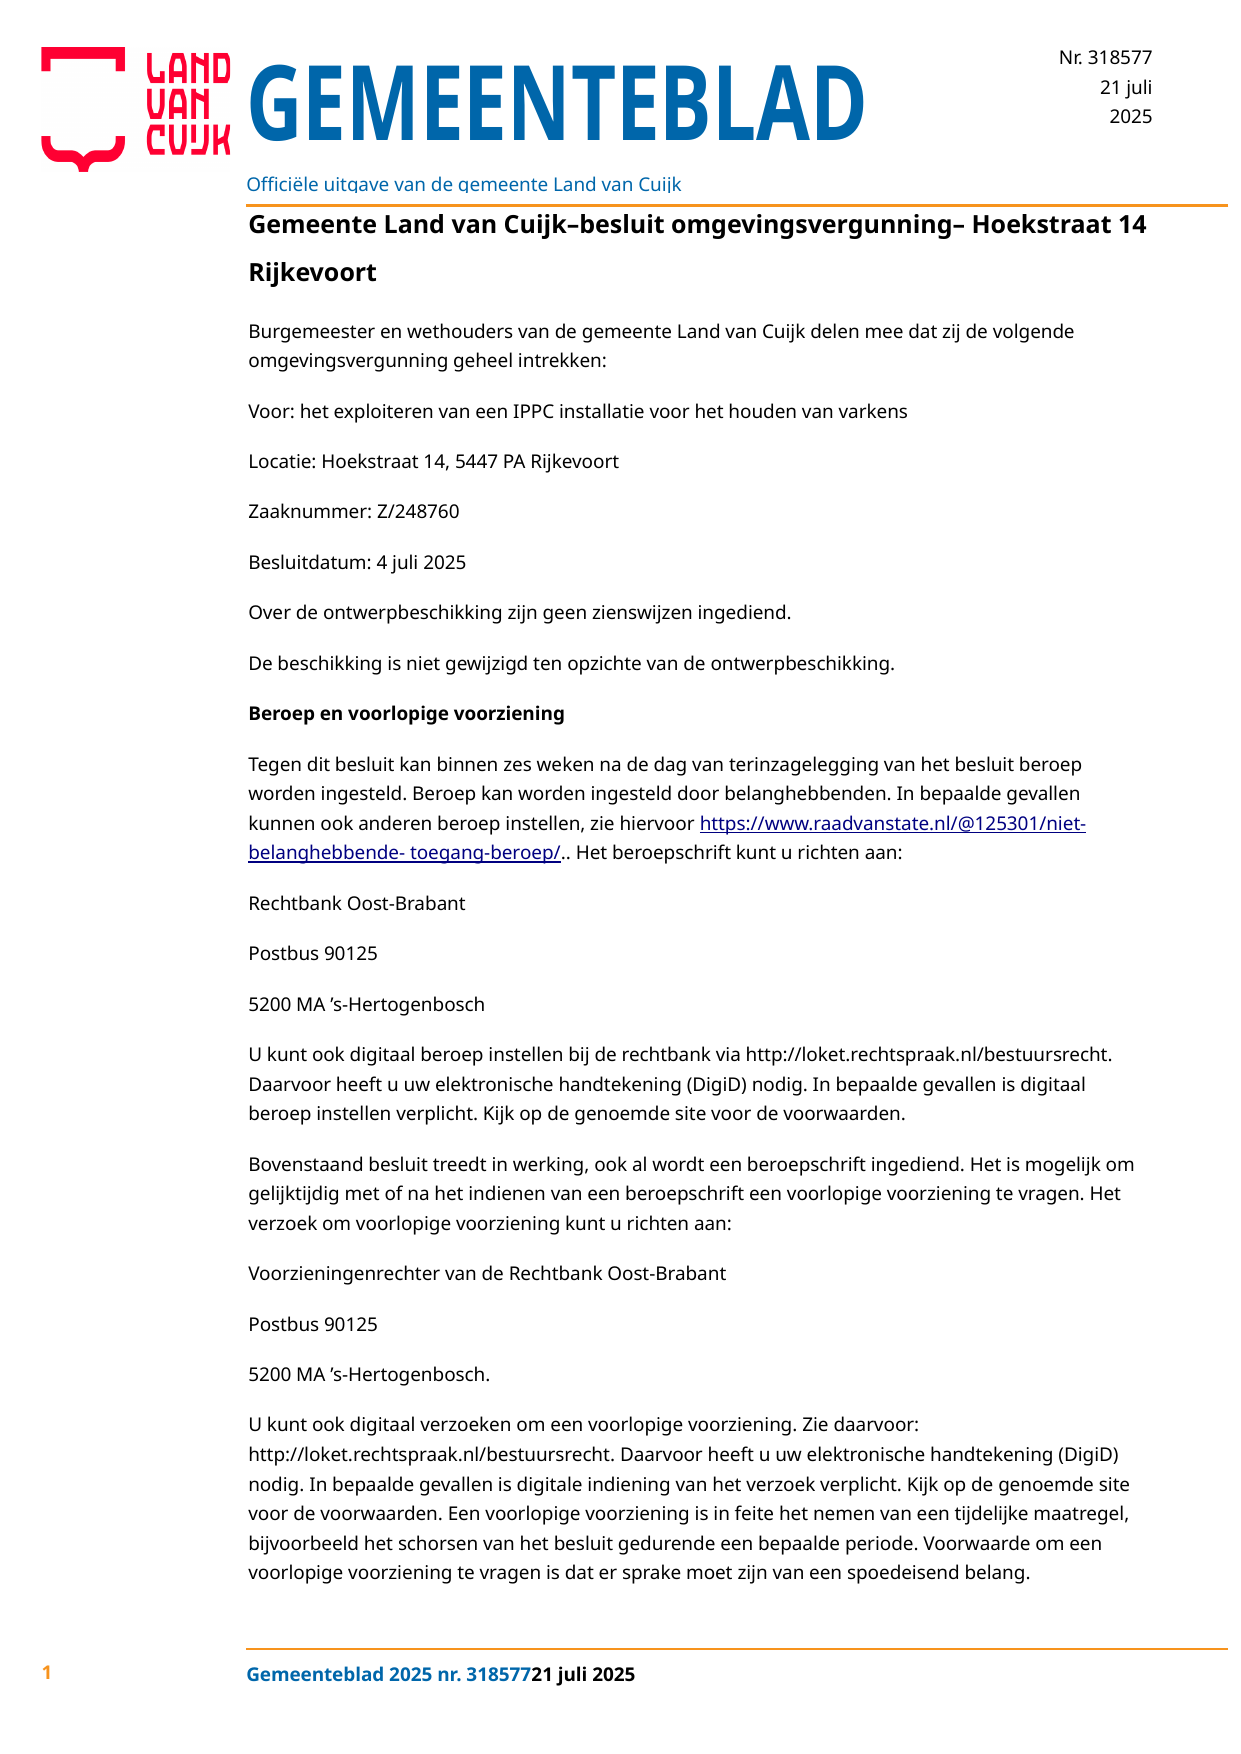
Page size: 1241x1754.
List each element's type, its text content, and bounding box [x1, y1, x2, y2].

text Gemeente Land van Cuijk–besluit omgevingsvergunning– Hoekstraat 14 Rijkevoort [248, 207, 1152, 288]
text 5200 MA ’s-Hertogenbosch. [248, 1361, 1152, 1387]
text Postbus 90125 [248, 940, 1152, 966]
text Voor: het exploiteren van een IPPC installatie voor het houden van varkens [248, 398, 1152, 424]
text Beroep en voorlopige voorziening [248, 700, 1152, 726]
text Tegen dit besluit kan binnen zes weken na de dag van terinzagelegging van het besluit beroep worden ingesteld. Beroep kan worden ingesteld door belanghebbenden. In bepaalde gevallen kunnen ook anderen beroep instellen, zie hiervoor https://www.raadvanstate.nl/@125301/niet-belanghebbende- toegang-beroep/.. Het beroepschrift kunt u richten aan: [248, 751, 1152, 865]
text De beschikking is niet gewijzigd ten opzichte van de ontwerpbeschikking. [248, 650, 1152, 676]
text Burgemeester en wethouders van de gemeente Land van Cuijk delen mee dat zij de volgende omgevingsvergunning geheel intrekken: [248, 318, 1152, 373]
text Bovenstaand besluit treedt in werking, ook al wordt een beroepschrift ingediend. Het is mogelijk om gelijktijdig met of na het indienen van een beroepschrift een voorlopige voorziening te vragen. Het verzoek om voorlopige voorziening kunt u richten aan: [248, 1151, 1152, 1236]
text Postbus 90125 [248, 1311, 1152, 1337]
text Zaaknummer: Z/248760 [248, 499, 1152, 524]
text Locatie: Hoekstraat 14, 5447 PA Rijkevoort [248, 448, 1152, 474]
text 5200 MA ’s-Hertogenbosch [248, 991, 1152, 1017]
text Besluitdatum: 4 juli 2025 [248, 549, 1152, 575]
text Rechtbank Oost-Brabant [248, 890, 1152, 916]
text U kunt ook digitaal verzoeken om een voorlopige voorziening. Zie daarvoor: http://loket.rechtspraak.nl/bestuursrecht. Daarvoor heeft u uw elektronische handtekening (DigiD) nodig. In bepaalde gevallen is digitale indiening van het verzoek verplicht. Kijk op de genoemde site voor de voorwaarden. Een voorlopige voorziening is in feite het nemen van een tijdelijke maatregel, bijvoorbeeld het schorsen van het besluit gedurende een bepaalde periode. Voorwaarde om een voorlopige voorziening te vragen is dat er sprake moet zijn van een spoedeisend belang. [248, 1412, 1152, 1585]
text Voorzieningenrechter van de Rechtbank Oost-Brabant [248, 1260, 1152, 1286]
text U kunt ook digitaal beroep instellen bij de rechtbank via http://loket.rechtspraak.nl/bestuursrecht. Daarvoor heeft u uw elektronische handtekening (DigiD) nodig. In bepaalde gevallen is digitaal beroep instellen verplicht. Kijk op de genoemde site voor de voorwaarden. [248, 1041, 1152, 1126]
picture [41, 47, 231, 172]
text Over de ontwerpbeschikking zijn geen zienswijzen ingediend. [248, 599, 1152, 625]
